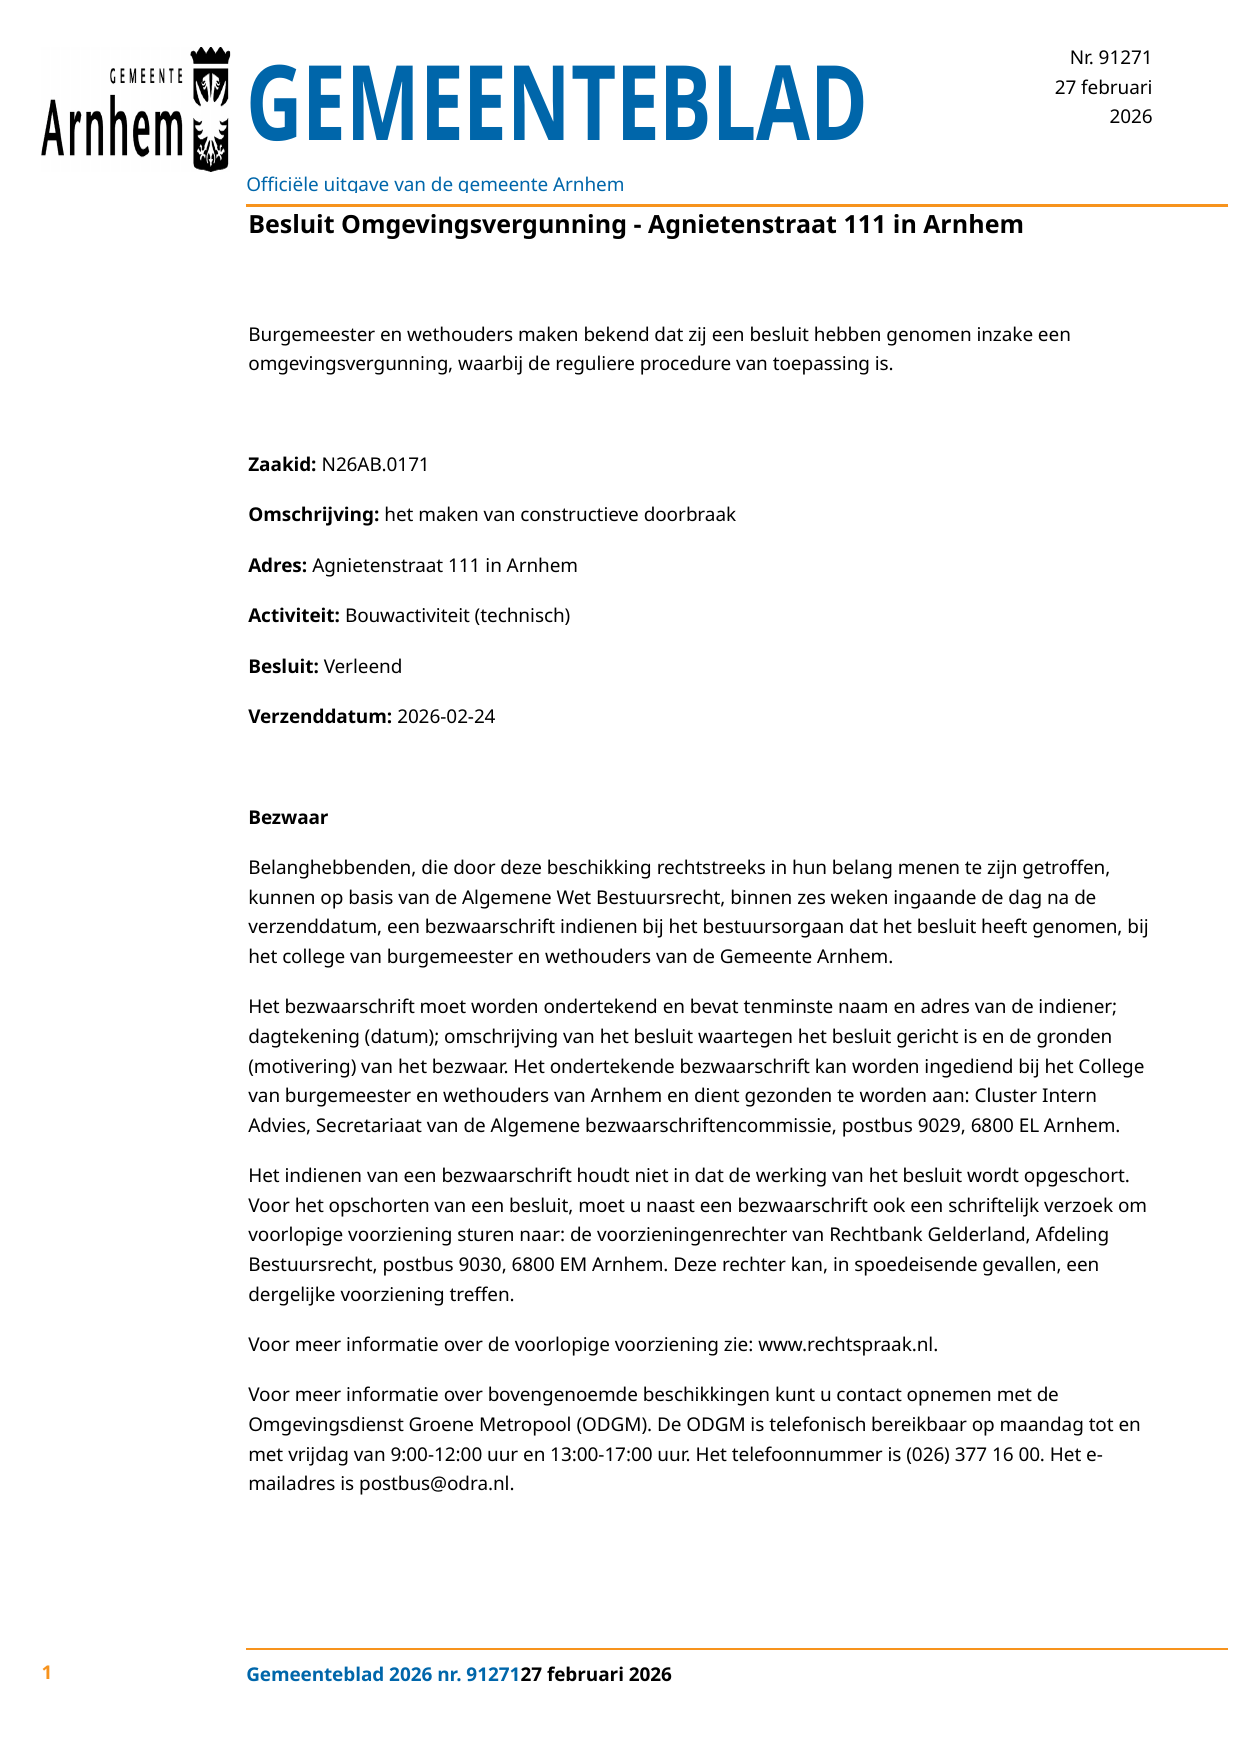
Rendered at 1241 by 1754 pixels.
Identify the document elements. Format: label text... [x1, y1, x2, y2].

text Besluit: Verleend [248, 653, 1152, 678]
text Omschrijving: het maken van constructieve doorbraak [248, 502, 1152, 527]
text Adres: Agnietenstraat 111 in Arnhem [248, 552, 1152, 578]
text Bezwaar [248, 804, 1152, 830]
text Het bezwaarschrift moet worden ondertekend en bevat tenminste naam en adres van de indiener; dagtekening (datum); omschrijving van het besluit waartegen het besluit gericht is en de gronden (motivering) van het bezwaar. Het ondertekende bezwaarschrift kan worden ingediend bij het College van burgemeester en wethouders van Arnhem en dient gezonden te worden aan: Cluster Intern Advies, Secretariaat van de Algemene bezwaarschriftencommissie, postbus 9029, 6800 EL Arnhem. [248, 994, 1152, 1138]
text Burgemeester en wethouders maken bekend dat zij een besluit hebben genomen inzake een omgevingsvergunning, waarbij de reguliere procedure van toepassing is. [248, 321, 1152, 376]
picture [41, 47, 231, 172]
text Zaakid: N26AB.0171 [248, 451, 1152, 477]
text Verzenddatum: 2026-02-24 [248, 703, 1152, 729]
text Voor meer informatie over bovengenoemde beschikkingen kunt u contact opnemen met de Omgevingsdienst Groene Metropool (ODGM). De ODGM is telefonisch bereikbaar op maandag tot en met vrijdag van 9:00-12:00 uur en 13:00-17:00 uur. Het telefoonnummer is (026) 377 16 00. Het e-mailadres is postbus@odra.nl. [248, 1382, 1152, 1496]
text Activiteit: Bouwactiviteit (technisch) [248, 602, 1152, 628]
text Besluit Omgevingsvergunning - Agnietenstraat 111 in Arnhem [248, 207, 1152, 241]
text Voor meer informatie over de voorlopige voorziening zie: www.rechtspraak.nl. [248, 1331, 1152, 1357]
text Belanghebbenden, die door deze beschikking rechtstreeks in hun belang menen te zijn getroffen, kunnen op basis van de Algemene Wet Bestuursrecht, binnen zes weken ingaande de dag na de verzenddatum, een bezwaarschrift indienen bij het bestuursorgaan dat het besluit heeft genomen, bij het college van burgemeester en wethouders van de Gemeente Arnhem. [248, 854, 1152, 969]
text Het indienen van een bezwaarschrift houdt niet in dat de werking van het besluit wordt opgeschort. Voor het opschorten van een besluit, moet u naast een bezwaarschrift ook een schriftelijk verzoek om voorlopige voorziening sturen naar: de voorzieningenrechter van Rechtbank Gelderland, Afdeling Bestuursrecht, postbus 9030, 6800 EM Arnhem. Deze rechter kan, in spoedeisende gevallen, een dergelijke voorziening treffen. [248, 1162, 1152, 1306]
